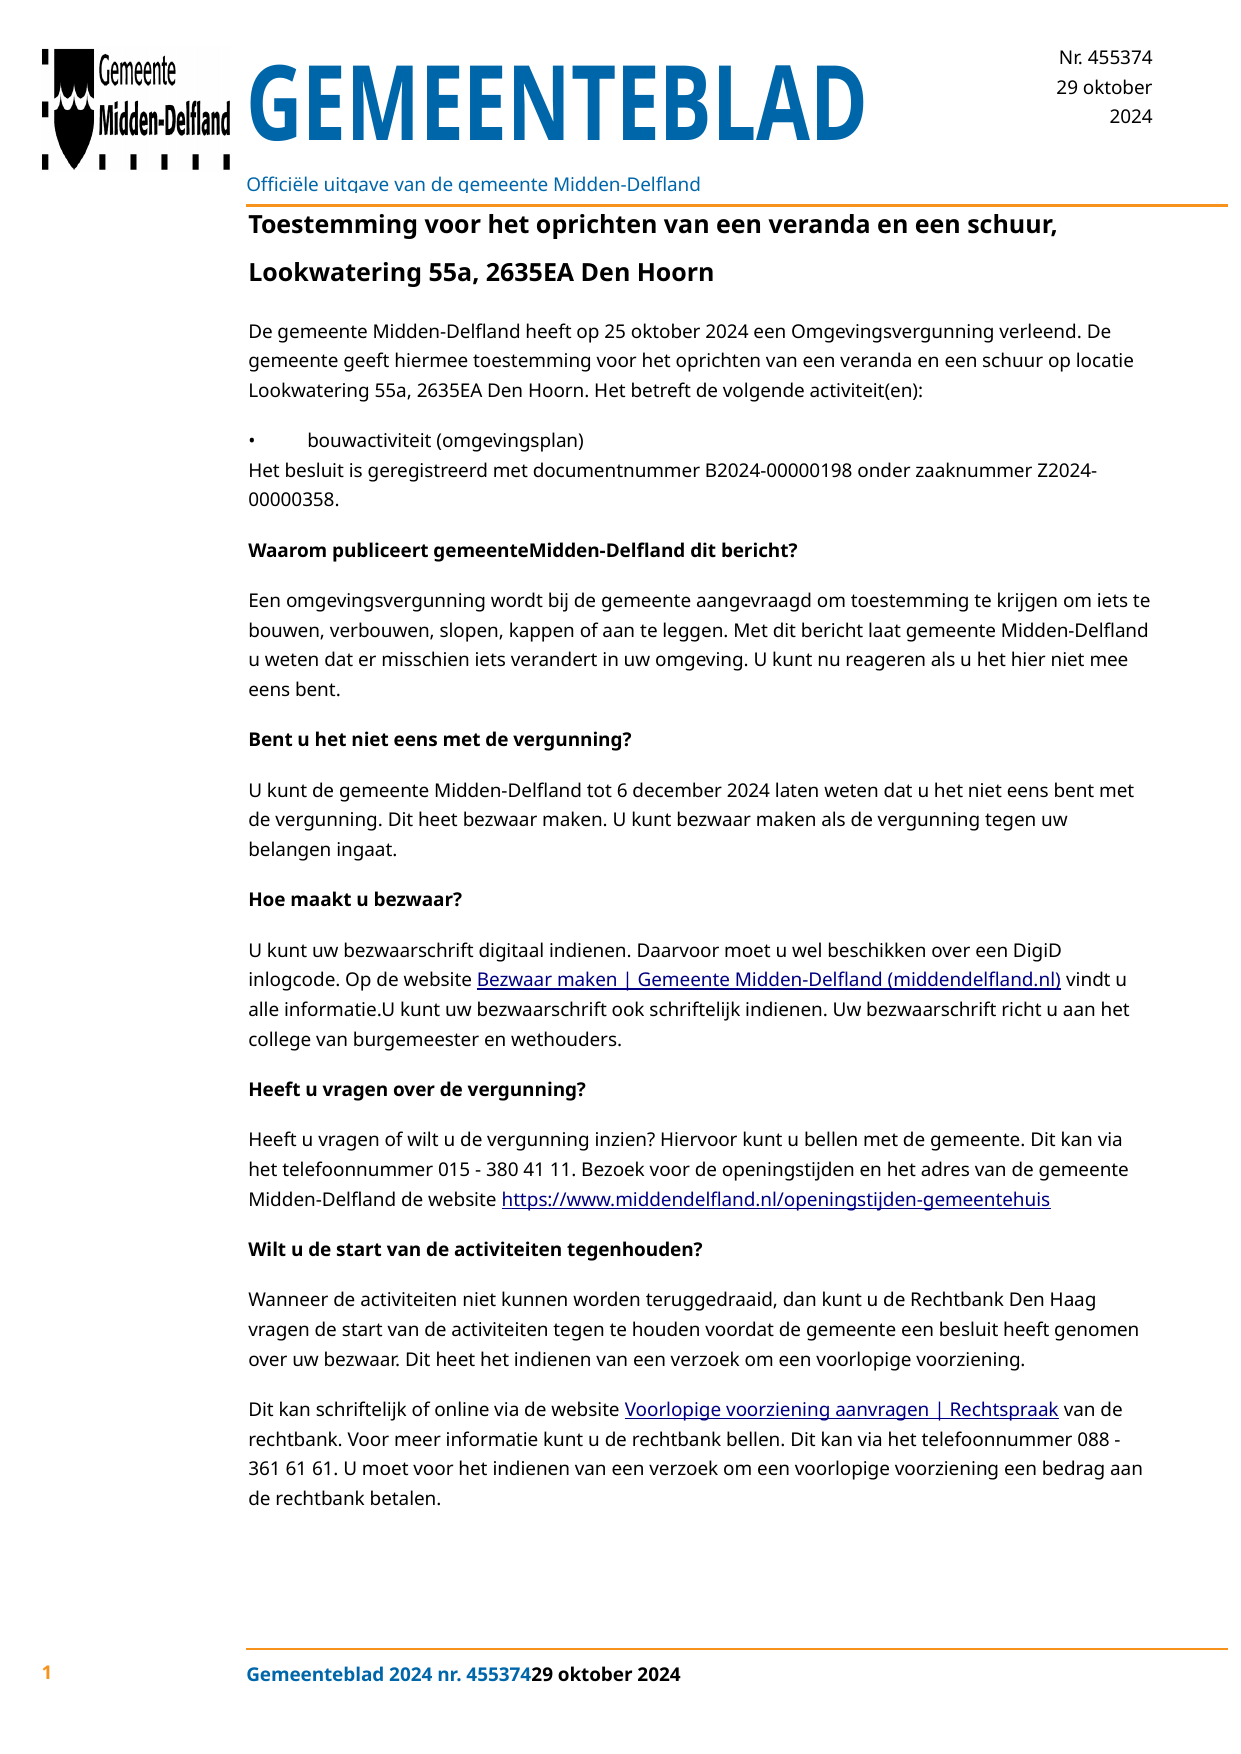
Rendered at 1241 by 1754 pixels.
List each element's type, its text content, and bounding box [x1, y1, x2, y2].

text Wanneer de activiteiten niet kunnen worden teruggedraaid, dan kunt u de Rechtbank Den Haag vragen de start van de activiteiten tegen te houden voordat de gemeente een besluit heeft genomen over uw bezwaar. Dit heet het indienen van een verzoek om een voorlopige voorziening. [248, 1287, 1152, 1372]
text De gemeente Midden-Delfland heeft op 25 oktober 2024 een Omgevingsvergunning verleend. De gemeente geeft hiermee toestemming voor het oprichten van een veranda en een schuur op locatie Lookwatering 55a, 2635EA Den Hoorn. Het betreft de volgende activiteit(en): [248, 318, 1152, 403]
text Heeft u vragen of wilt u de vergunning inzien? Hiervoor kunt u bellen met de gemeente. Dit kan via het telefoonnummer 015 - 380 41 11. Bezoek voor de openingstijden en het adres van de gemeente Midden-Delfland de website https://www.middendelfland.nl/openingstijden-gemeentehuis [248, 1127, 1152, 1212]
picture [41, 47, 231, 172]
text Het besluit is geregistreerd met documentnummer B2024-00000198 onder zaaknummer Z2024-00000358. [248, 457, 1152, 512]
text Heeft u vragen over de vergunning? [248, 1076, 1152, 1102]
text Dit kan schriftelijk of online via de website Voorlopige voorziening aanvragen | Rechtspraak van de rechtbank. Voor meer informatie kunt u de rechtbank bellen. Dit kan via het telefoonnummer 088 - 361 61 61. U moet voor het indienen van een verzoek om een voorlopige voorziening een bedrag aan de rechtbank betalen. [248, 1396, 1152, 1511]
text Waarom publiceert gemeenteMidden-Delfland dit bericht? [248, 537, 1152, 563]
text Toestemming voor het oprichten van een veranda en een schuur, Lookwatering 55a, 2635EA Den Hoorn [248, 207, 1152, 288]
text Bent u het niet eens met de vergunning? [248, 727, 1152, 752]
text Wilt u de start van de activiteiten tegenhouden? [248, 1236, 1152, 1262]
text U kunt de gemeente Midden-Delfland tot 6 december 2024 laten weten dat u het niet eens bent met de vergunning. Dit heet bezwaar maken. U kunt bezwaar maken als de vergunning tegen uw belangen ingaat. [248, 777, 1152, 862]
text Een omgevingsvergunning wordt bij de gemeente aangevraagd om toestemming te krijgen om iets te bouwen, verbouwen, slopen, kappen of aan te leggen. Met dit bericht laat gemeente Midden-Delfland u weten dat er misschien iets verandert in uw omgeving. U kunt nu reageren als u het hier niet mee eens bent. [248, 587, 1152, 702]
text Hoe maakt u bezwaar? [248, 887, 1152, 912]
text U kunt uw bezwaarschrift digitaal indienen. Daarvoor moet u wel beschikken over een DigiD inlogcode. Op de website Bezwaar maken | Gemeente Midden-Delfland (middendelfland.nl) vindt u alle informatie.U kunt uw bezwaarschrift ook schriftelijk indienen. Uw bezwaarschrift richt u aan het college van burgemeester en wethouders. [248, 937, 1152, 1052]
list bouwactiviteit (omgevingsplan) [248, 427, 1152, 453]
